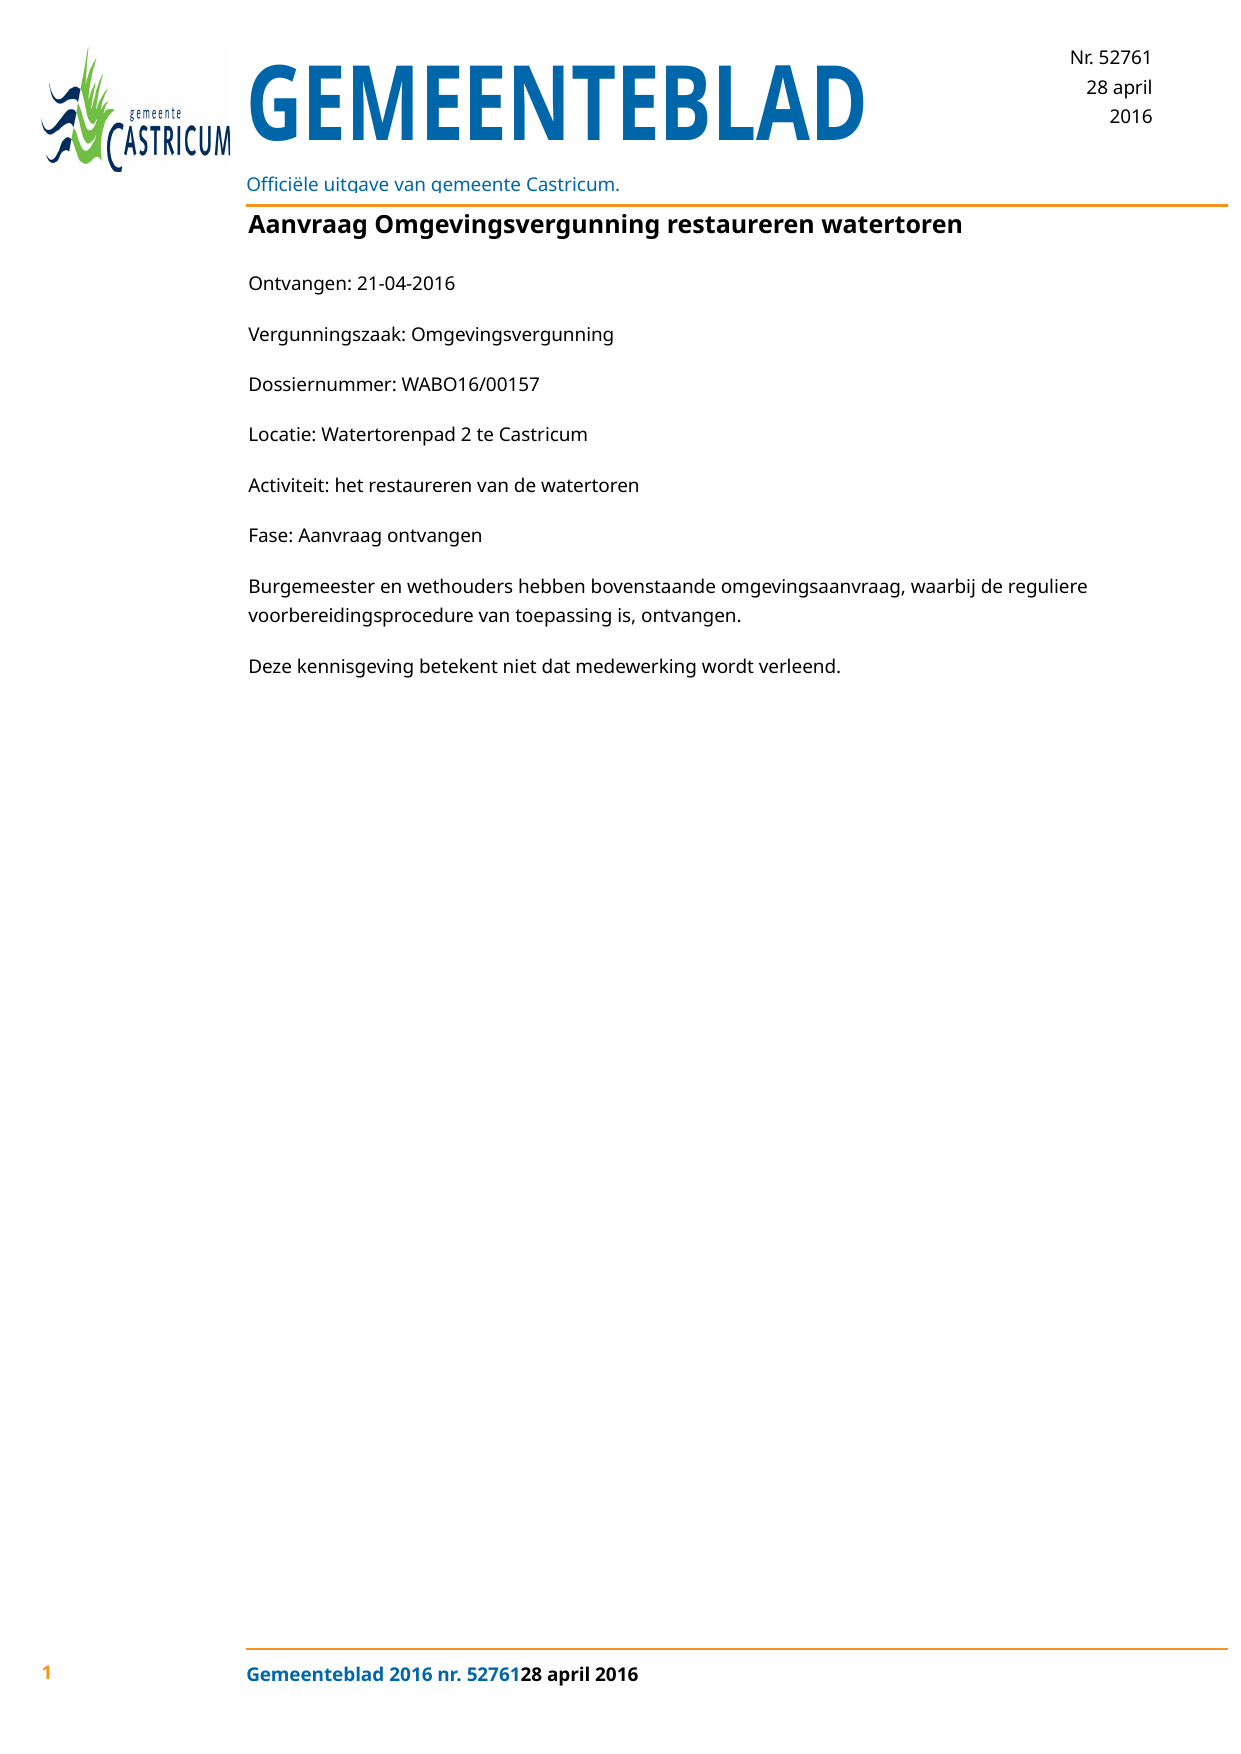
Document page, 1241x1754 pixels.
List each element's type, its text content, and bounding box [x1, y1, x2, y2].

text Locatie: Watertorenpad 2 te Castricum [248, 422, 1152, 447]
text Vergunningszaak: Omgevingsvergunning [248, 321, 1152, 346]
text Aanvraag Omgevingsvergunning restaureren watertoren [248, 207, 1152, 241]
text Deze kennisgeving betekent niet dat medewerking wordt verleend. [248, 653, 1152, 678]
text Burgemeester en wethouders hebben bovenstaande omgevingsaanvraag, waarbij de reguliere voorbereidingsprocedure van toepassing is, ontvangen. [248, 573, 1152, 628]
text Dossiernummer: WABO16/00157 [248, 371, 1152, 397]
text Fase: Aanvraag ontvangen [248, 522, 1152, 548]
text Ontvangen: 21-04-2016 [248, 270, 1152, 296]
picture [41, 47, 231, 172]
text Activiteit: het restaureren van de watertoren [248, 472, 1152, 498]
